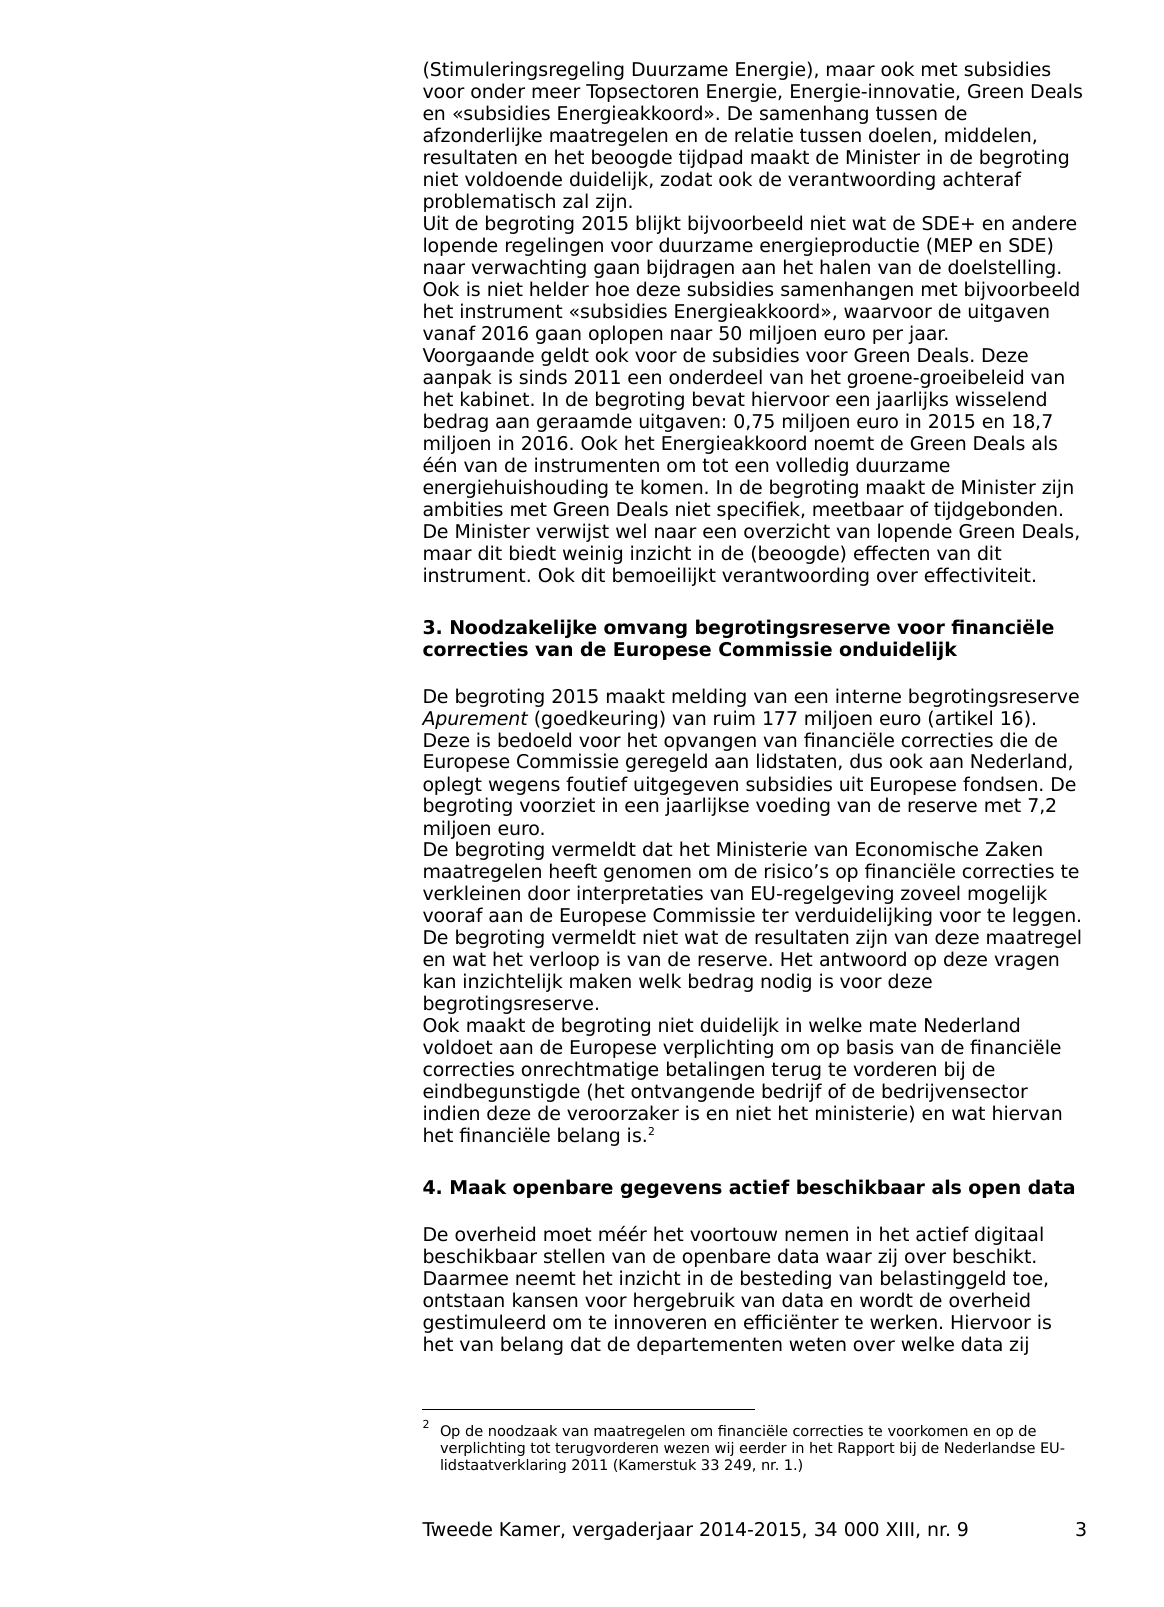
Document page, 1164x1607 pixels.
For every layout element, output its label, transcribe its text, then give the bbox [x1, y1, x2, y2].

text Ook maakt de begroting niet duidelijk in welke mate Nederland voldoet aan de Europese verplichting om op basis van de financiële correcties onrechtmatige betalingen terug te vorderen bij de eindbegunstigde (het ontvangende bedrijf of de bedrijvensector indien deze de veroorzaker is en niet het ministerie) en wat hiervan het financiële belang is. [422, 1015, 1087, 1147]
text (Stimuleringsregeling Duurzame Energie), maar ook met subsidies voor onder meer Topsectoren Energie, Energie-innovatie, Green Deals en «subsidies Energieakkoord». De samenhang tussen de afzonderlijke maatregelen en de relatie tussen doelen, middelen, resultaten en het beoogde tijdpad maakt de Minister in de begroting niet voldoende duidelijk, zodat ook de verantwoording achteraf problematisch zal zijn. [422, 59, 1087, 213]
text Uit de begroting 2015 blijkt bijvoorbeeld niet wat de SDE+ en andere lopende regelingen voor duurzame energieproductie (MEP en SDE) naar verwachting gaan bijdragen aan het halen van de doelstelling. Ook is niet helder hoe deze subsidies samenhangen met bijvoorbeeld het instrument «subsidies Energieakkoord», waarvoor de uitgaven vanaf 2016 gaan oplopen naar 50 miljoen euro per jaar. [422, 213, 1087, 345]
text Op de noodzaak van maatregelen om financiële correcties te voorkomen en op de verplichting tot terugvorderen wezen wij eerder in het Rapport bij de Nederlandse EU-lidstaatverklaring 2011 (Kamerstuk 33 249, nr. 1.) [422, 1418, 1087, 1474]
text De begroting 2015 maakt melding van een interne begrotingsreserve Apurement (goedkeuring) van ruim 177 miljoen euro (artikel 16). Deze is bedoeld voor het opvangen van financiële correcties die de Europese Commissie geregeld aan lidstaten, dus ook aan Nederland, oplegt wegens foutief uitgegeven subsidies uit Europese fondsen. De begroting voorziet in een jaarlijkse voeding van de reserve met 7,2 miljoen euro. [422, 686, 1087, 839]
subtitle 3. Noodzakelijke omvang begrotingsreserve voor financiële correcties van de Europese Commissie onduidelijk [422, 617, 1087, 661]
text De overheid moet méér het voortouw nemen in het actief digitaal beschikbaar stellen van de openbare data waar zij over beschikt. Daarmee neemt het inzicht in de besteding van belastinggeld toe, ontstaan kansen voor hergebruik van data en wordt de overheid gestimuleerd om te innoveren en efficiënter te werken. Hiervoor is het van belang dat de departementen weten over welke data zij [422, 1224, 1087, 1356]
text Voorgaande geldt ook voor de subsidies voor Green Deals. Deze aanpak is sinds 2011 een onderdeel van het groene-groeibeleid van het kabinet. In de begroting bevat hiervoor een jaarlijks wisselend bedrag aan geraamde uitgaven: 0,75 miljoen euro in 2015 en 18,7 miljoen in 2016. Ook het Energieakkoord noemt de Green Deals als één van de instrumenten om tot een volledig duurzame energiehuishouding te komen. In de begroting maakt de Minister zijn ambities met Green Deals niet specifiek, meetbaar of tijdgebonden. De Minister verwijst wel naar een overzicht van lopende Green Deals, maar dit biedt weinig inzicht in de (beoogde) effecten van dit instrument. Ook dit bemoeilijkt verantwoording over effectiviteit. [422, 345, 1087, 587]
text De begroting vermeldt dat het Ministerie van Economische Zaken maatregelen heeft genomen om de risico’s op financiële correcties te verkleinen door interpretaties van EU-regelgeving zoveel mogelijk vooraf aan de Europese Commissie ter verduidelijking voor te leggen. De begroting vermeldt niet wat de resultaten zijn van deze maatregel en wat het verloop is van de reserve. Het antwoord op deze vragen kan inzichtelijk maken welk bedrag nodig is voor deze begrotingsreserve. [422, 839, 1087, 1015]
subtitle 4. Maak openbare gegevens actief beschikbaar als open data [422, 1177, 1087, 1199]
